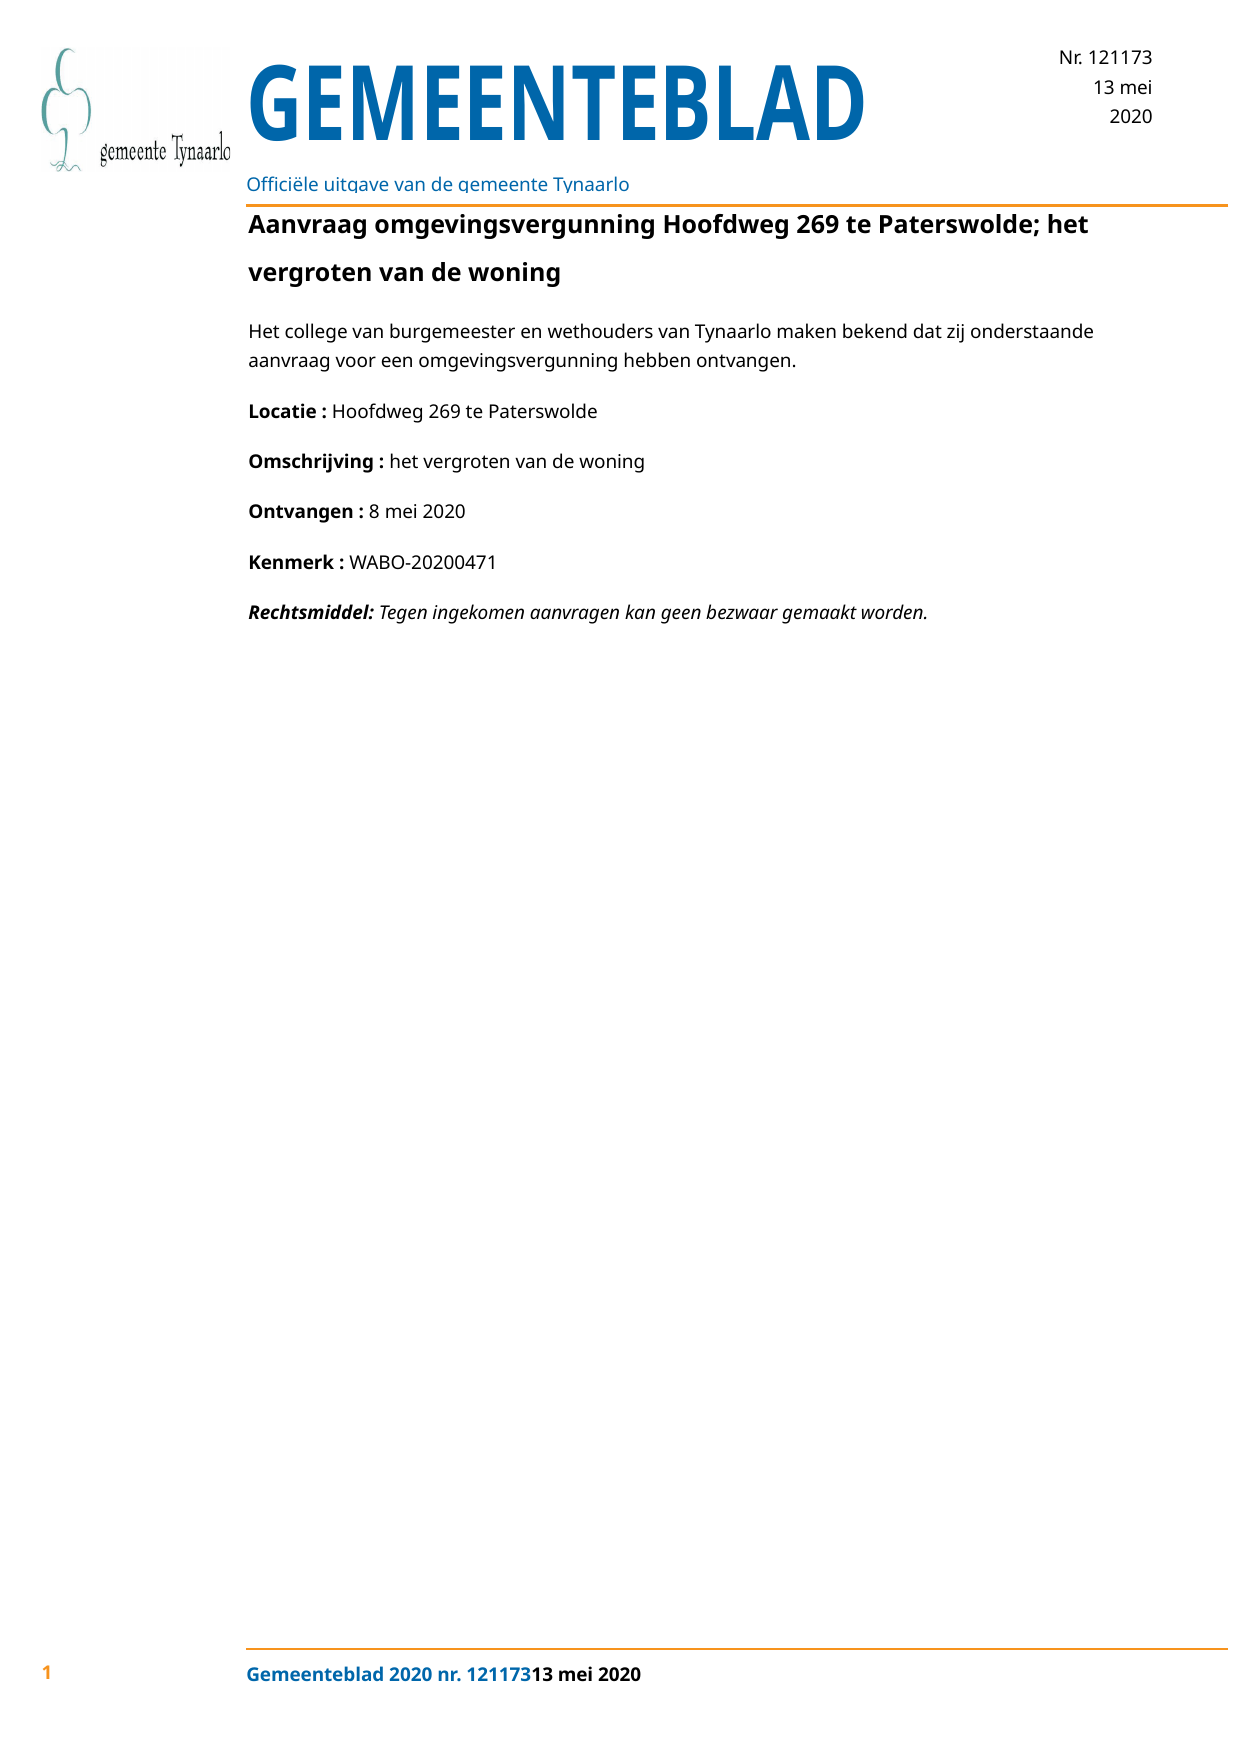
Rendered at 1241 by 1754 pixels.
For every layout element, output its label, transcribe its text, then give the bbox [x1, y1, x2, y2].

text Ontvangen : 8 mei 2020 [248, 499, 1152, 524]
text Kenmerk : WABO-20200471 [248, 549, 1152, 575]
picture [41, 47, 231, 172]
text Rechtsmiddel: Tegen ingekomen aanvragen kan geen bezwaar gemaakt worden. [248, 599, 1152, 625]
text Locatie : Hoofdweg 269 te Paterswolde [248, 398, 1152, 424]
text Het college van burgemeester en wethouders van Tynaarlo maken bekend dat zij onderstaande aanvraag voor een omgevingsvergunning hebben ontvangen. [248, 318, 1152, 373]
text Omschrijving : het vergroten van de woning [248, 448, 1152, 474]
text Aanvraag omgevingsvergunning Hoofdweg 269 te Paterswolde; het vergroten van de woning [248, 207, 1152, 288]
